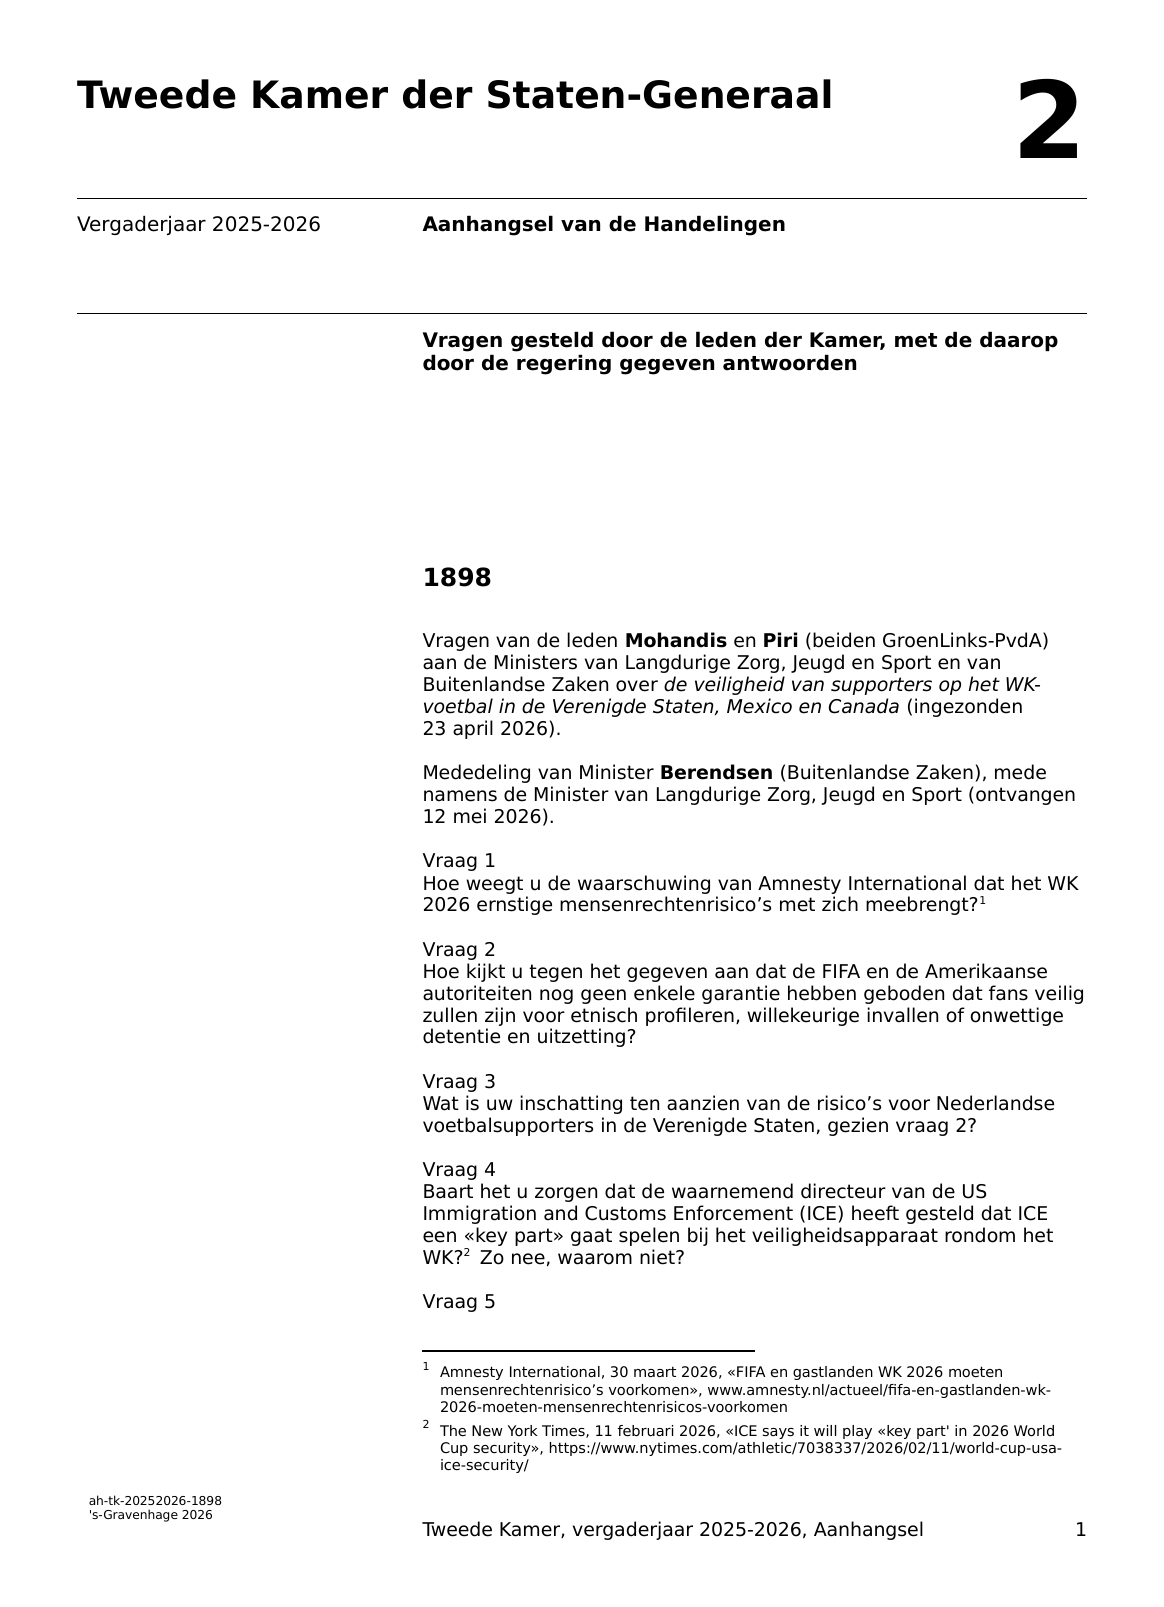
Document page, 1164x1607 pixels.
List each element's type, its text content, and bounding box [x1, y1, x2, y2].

text Wat is uw inschatting ten aanzien van de risico’s voor Nederlandse voetbalsupporters in de Verenigde Staten, gezien vraag 2? [422, 1093, 1087, 1137]
table_cell [77, 314, 422, 375]
text Hoe weegt u de waarschuwing van Amnesty International dat het WK 2026 ernstige mensenrechtenrisico’s met zich meebrengt? [422, 872, 1087, 916]
text The New York Times, 11 februari 2026, «ICE says it will play «key part' in 2026 World Cup security», https://www.nytimes.com/athletic/7038337/2026/02/11/world-cup-usa-ice-security/ [422, 1418, 1087, 1474]
text Vraag 1 [422, 850, 1087, 872]
text Hoe kijkt u tegen het gegeven aan dat de FIFA en de Amerikaanse autoriteiten nog geen enkele garantie hebben geboden dat fans veilig zullen zijn voor etnisch profileren, willekeurige invallen of onwettige detentie en uitzetting? [422, 961, 1087, 1048]
text Baart het u zorgen dat de waarnemend directeur van de US Immigration and Customs Enforcement (ICE) heeft gesteld dat ICE een «key part» gaat spelen bij het veiligheidsapparaat rondom het WK? Zo nee, waarom niet? [422, 1181, 1087, 1269]
table_header 2 [886, 59, 1087, 198]
text Vraag 5 [422, 1291, 1087, 1313]
text Mededeling van Minister Berendsen (Buitenlandse Zaken), mede namens de Minister van Langdurige Zorg, Jeugd en Sport (ontvangen 12 mei 2026). [422, 762, 1087, 828]
table_cell Aanhangsel van de Handelingen [422, 199, 1087, 313]
table_cell Vragen gesteld door de leden der Kamer, met de daarop door de regering gegeven antwoorden [422, 314, 1087, 375]
text Amnesty International, 30 maart 2026, «FIFA en gastlanden WK 2026 moeten mensenrechtenrisico’s voorkomen», www.amnesty.nl/actueel/fifa-en-gastlanden-wk-2026-moeten-mensenrechtenrisicos-voorkomen [422, 1360, 1087, 1416]
text 's-Gravenhage 2026 [88, 1508, 323, 1522]
text Vraag 4 [422, 1159, 1087, 1181]
text Vraag 2 [422, 938, 1087, 961]
text 1898 [422, 563, 1087, 592]
text Vragen van de leden Mohandis en Piri (beiden GroenLinks-PvdA) aan de Ministers van Langdurige Zorg, Jeugd en Sport en van Buitenlandse Zaken over de veiligheid van supporters op het WK-voetbal in de Verenigde Staten, Mexico en Canada (ingezonden 23 april 2026). [422, 630, 1087, 740]
table_cell Vergaderjaar 2025-2026 [77, 199, 422, 313]
text ah-tk-20252026-1898 [88, 1494, 323, 1508]
text Vraag 3 [422, 1071, 1087, 1093]
table_header Tweede Kamer der Staten-Generaal [77, 59, 886, 198]
